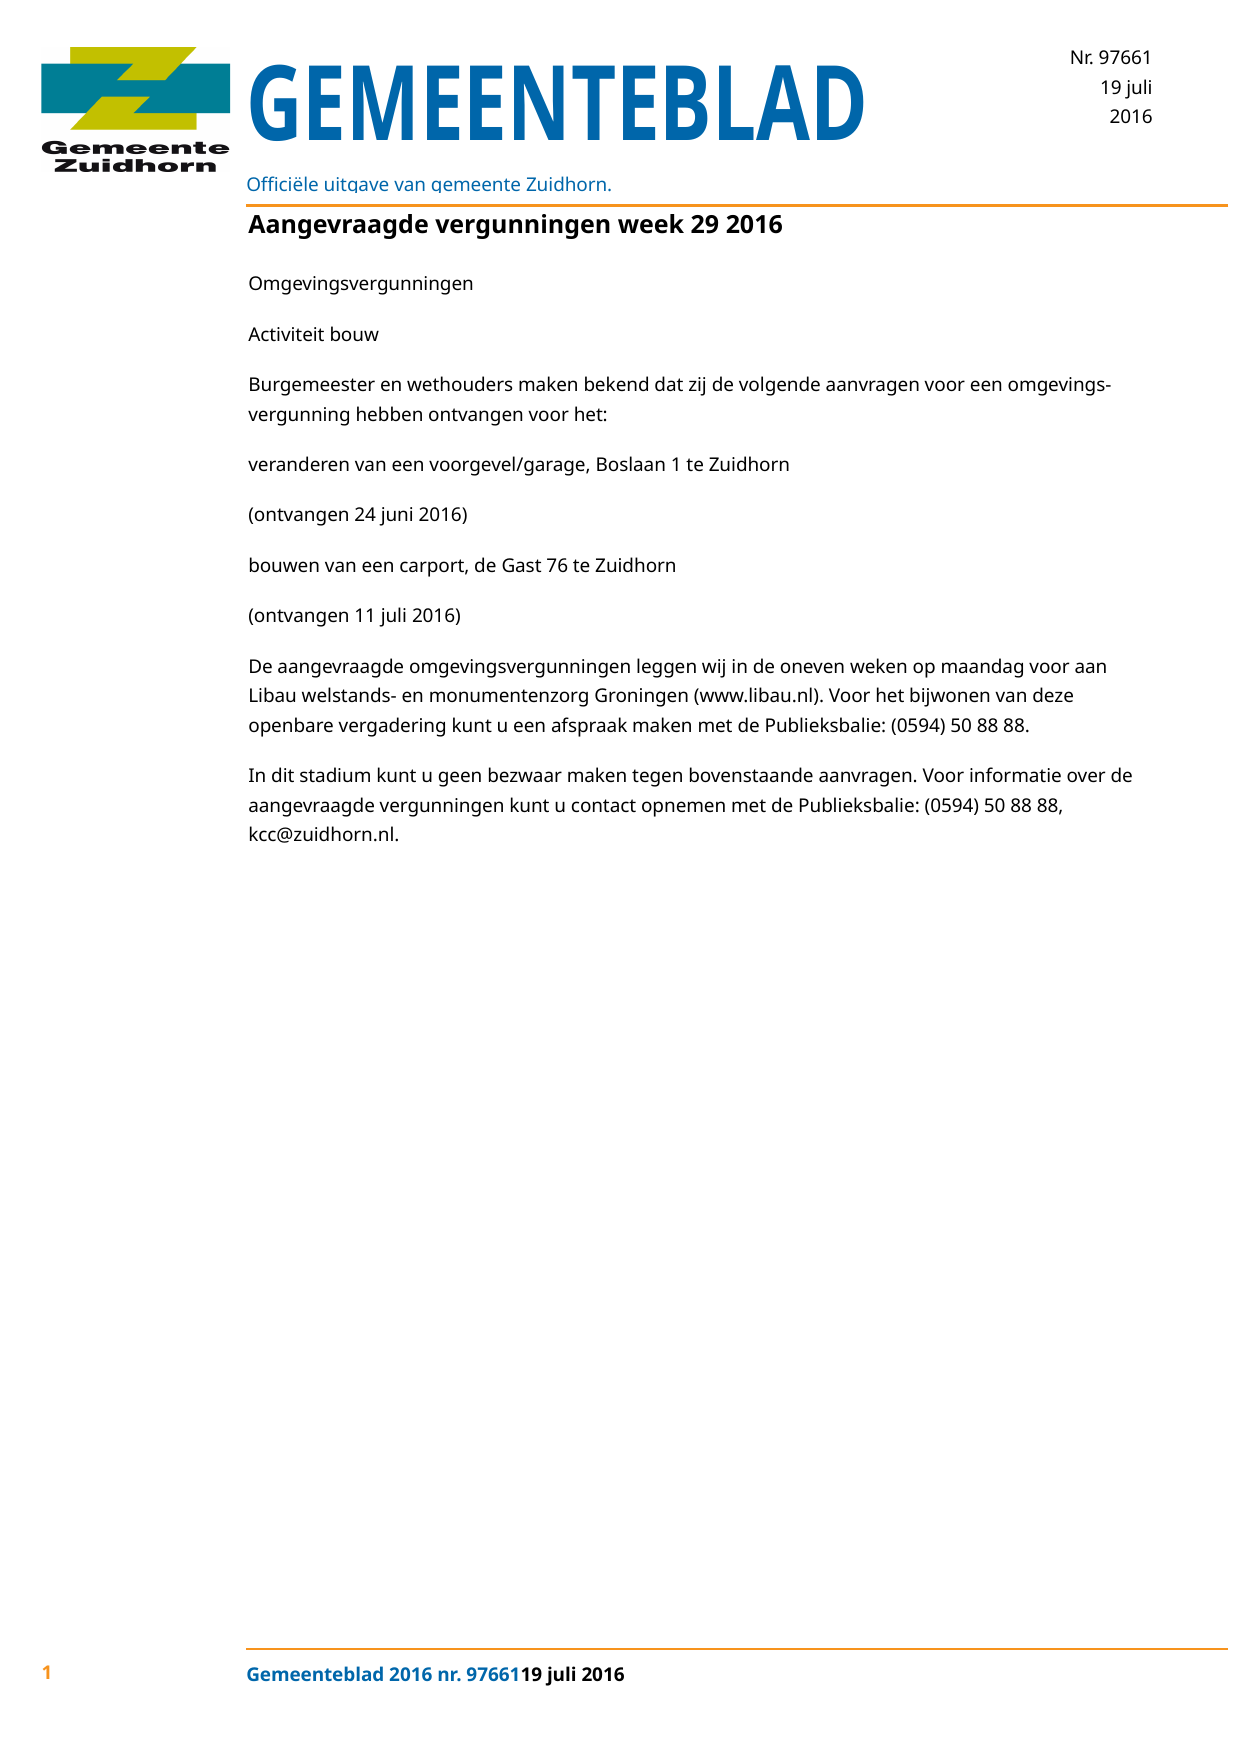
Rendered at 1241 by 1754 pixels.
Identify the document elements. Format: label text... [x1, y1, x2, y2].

text (ontvangen 11 juli 2016) [248, 602, 1152, 628]
text Activiteit bouw [248, 321, 1152, 346]
picture [41, 47, 231, 172]
text In dit stadium kunt u geen bezwaar maken tegen bovenstaande aanvragen. Voor informatie over de aangevraagde vergunningen kunt u contact opnemen met de Publieksbalie: (0594) 50 88 88, kcc@zuidhorn.nl. [248, 762, 1152, 847]
text Omgevingsvergunningen [248, 270, 1152, 296]
text Burgemeester en wethouders maken bekend dat zij de volgende aanvragen voor een omgevings-vergunning hebben ontvangen voor het: [248, 371, 1152, 426]
text bouwen van een carport, de Gast 76 te Zuidhorn [248, 552, 1152, 578]
text veranderen van een voorgevel/garage, Boslaan 1 te Zuidhorn [248, 451, 1152, 477]
text Aangevraagde vergunningen week 29 2016 [248, 207, 1152, 241]
text De aangevraagde omgevingsvergunningen leggen wij in de oneven weken op maandag voor aan Libau welstands- en monumentenzorg Groningen (www.libau.nl). Voor het bijwonen van deze openbare vergadering kunt u een afspraak maken met de Publieksbalie: (0594) 50 88 88. [248, 653, 1152, 738]
text (ontvangen 24 juni 2016) [248, 502, 1152, 527]
